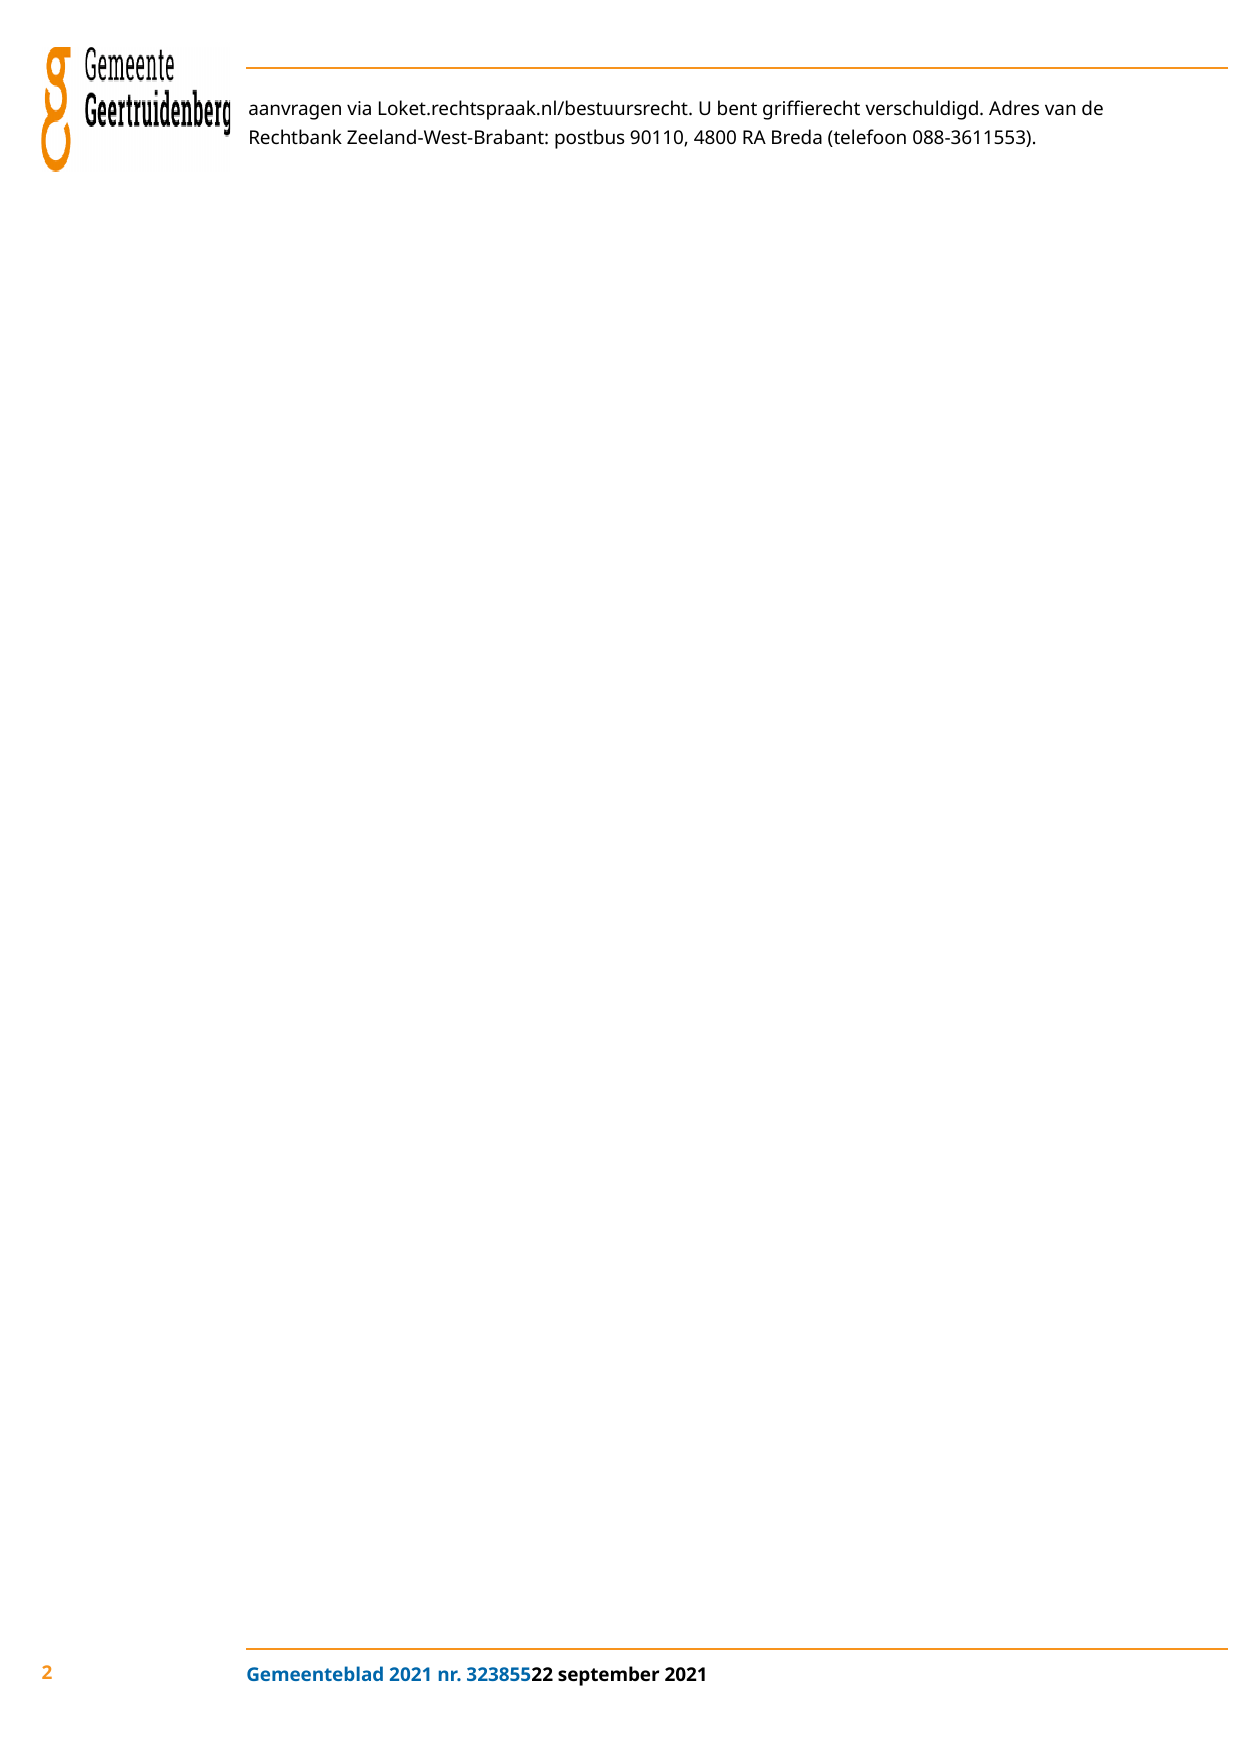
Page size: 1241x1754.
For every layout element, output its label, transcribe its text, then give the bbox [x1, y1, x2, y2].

text aanvragen via Loket.rechtspraak.nl/bestuursrecht. U bent griffierecht verschuldigd. Adres van de Rechtbank Zeeland-West-Brabant: postbus 90110, 4800 RA Breda (telefoon 088-3611553). [248, 95, 1152, 150]
picture [41, 47, 231, 172]
